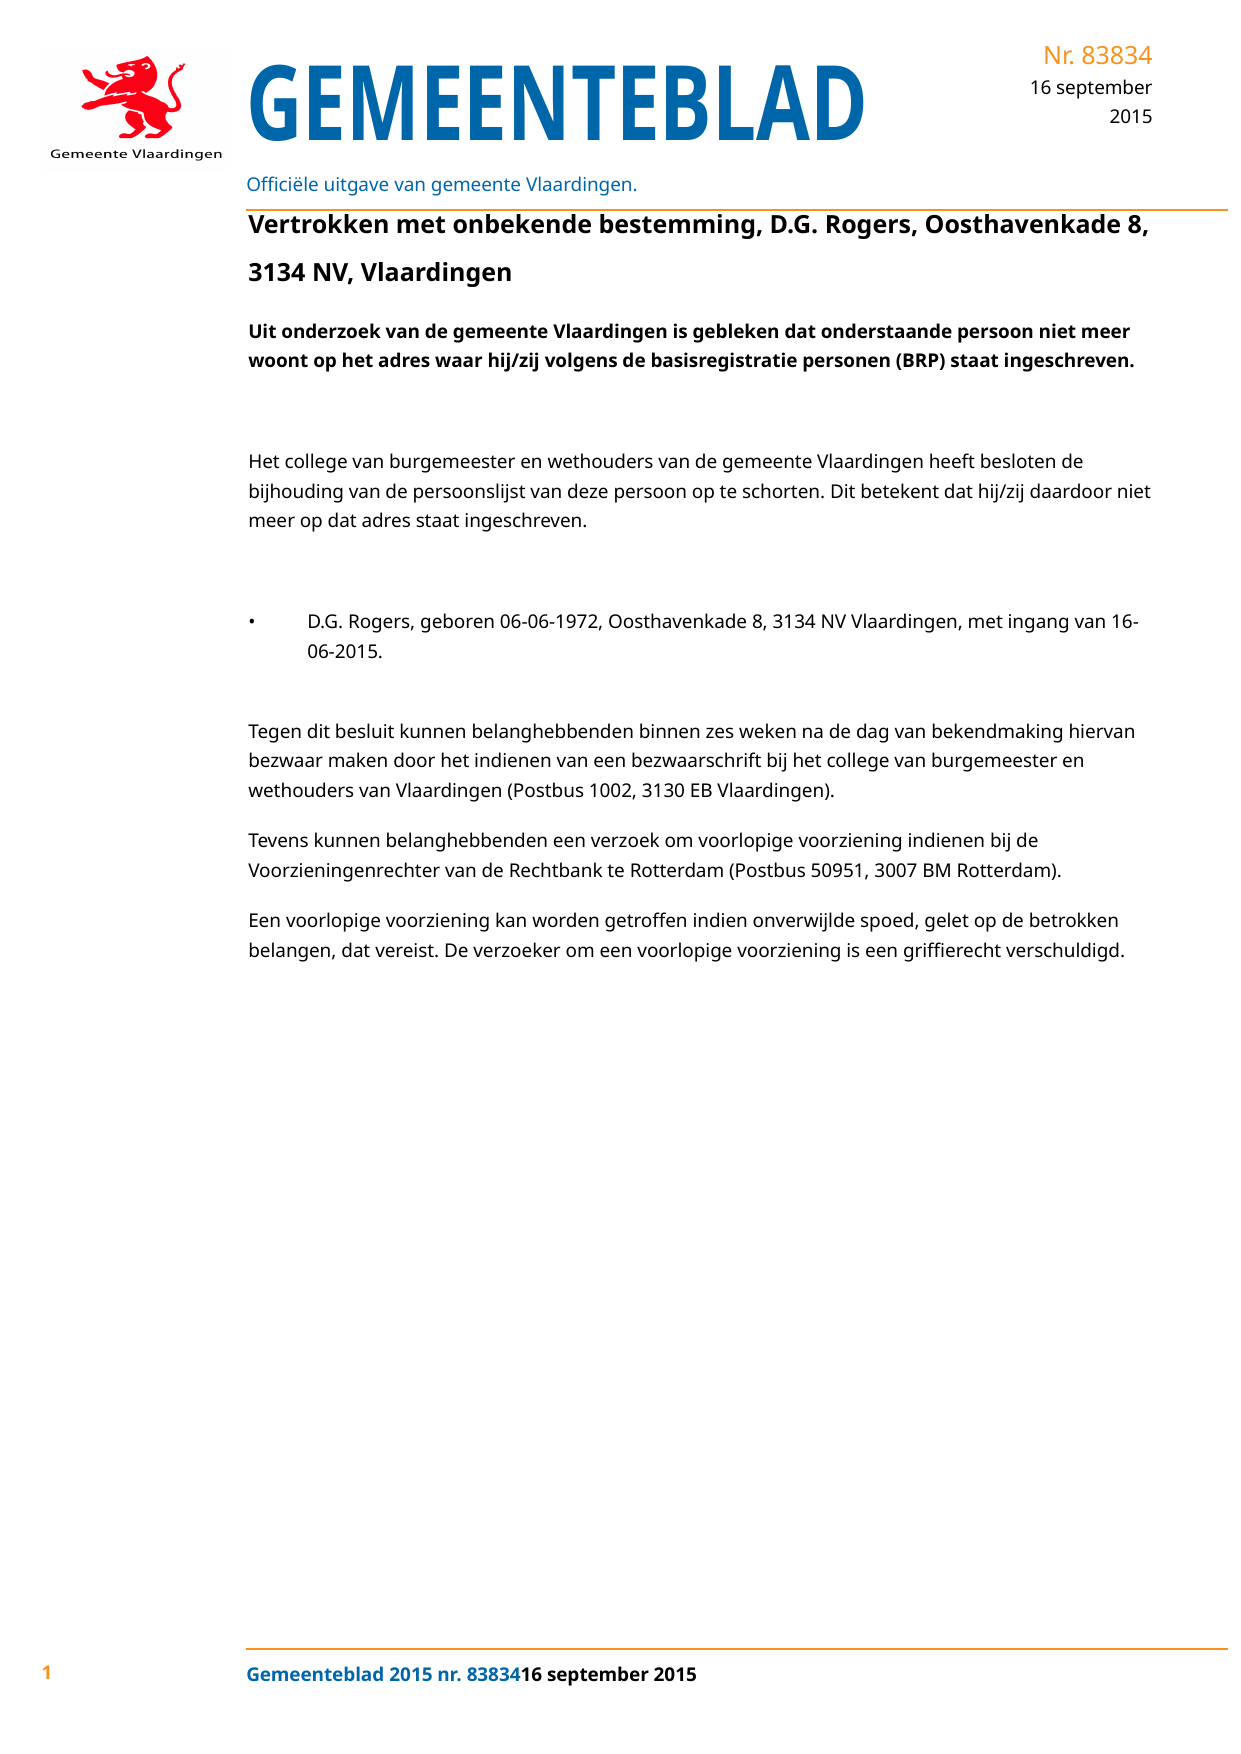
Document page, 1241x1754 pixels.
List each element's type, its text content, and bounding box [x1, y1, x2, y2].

list D.G. Rogers, geboren 06-06-1972, Oosthavenkade 8, 3134 NV Vlaardingen, met ingang van 16-06-2015. [248, 608, 1152, 664]
text Een voorlopige voorziening kan worden getroffen indien onverwijlde spoed, gelet op de betrokken belangen, dat vereist. De verzoeker om een voorlopige voorziening is een griffierecht verschuldigd. [248, 907, 1152, 963]
text Uit onderzoek van de gemeente Vlaardingen is gebleken dat onderstaande persoon niet meer woont op het adres waar hij/zij volgens de basisregistratie personen (BRP) staat ingeschreven. [248, 318, 1152, 373]
text Vertrokken met onbekende bestemming, D.G. Rogers, Oosthavenkade 8, 3134 NV, Vlaardingen [248, 211, 1152, 288]
text Het college van burgemeester en wethouders van de gemeente Vlaardingen heeft besloten de bijhouding van de persoonslijst van deze persoon op te schorten. Dit betekent dat hij/zij daardoor niet meer op dat adres staat ingeschreven. [248, 448, 1152, 533]
picture [41, 47, 231, 172]
text Tegen dit besluit kunnen belanghebbenden binnen zes weken na de dag van bekendmaking hiervan bezwaar maken door het indienen van een bezwaarschrift bij het college van burgemeester en wethouders van Vlaardingen (Postbus 1002, 3130 EB Vlaardingen). [248, 718, 1152, 803]
text Tevens kunnen belanghebbenden een verzoek om voorlopige voorziening indienen bij de Voorzieningenrechter van de Rechtbank te Rotterdam (Postbus 50951, 3007 BM Rotterdam). [248, 827, 1152, 883]
